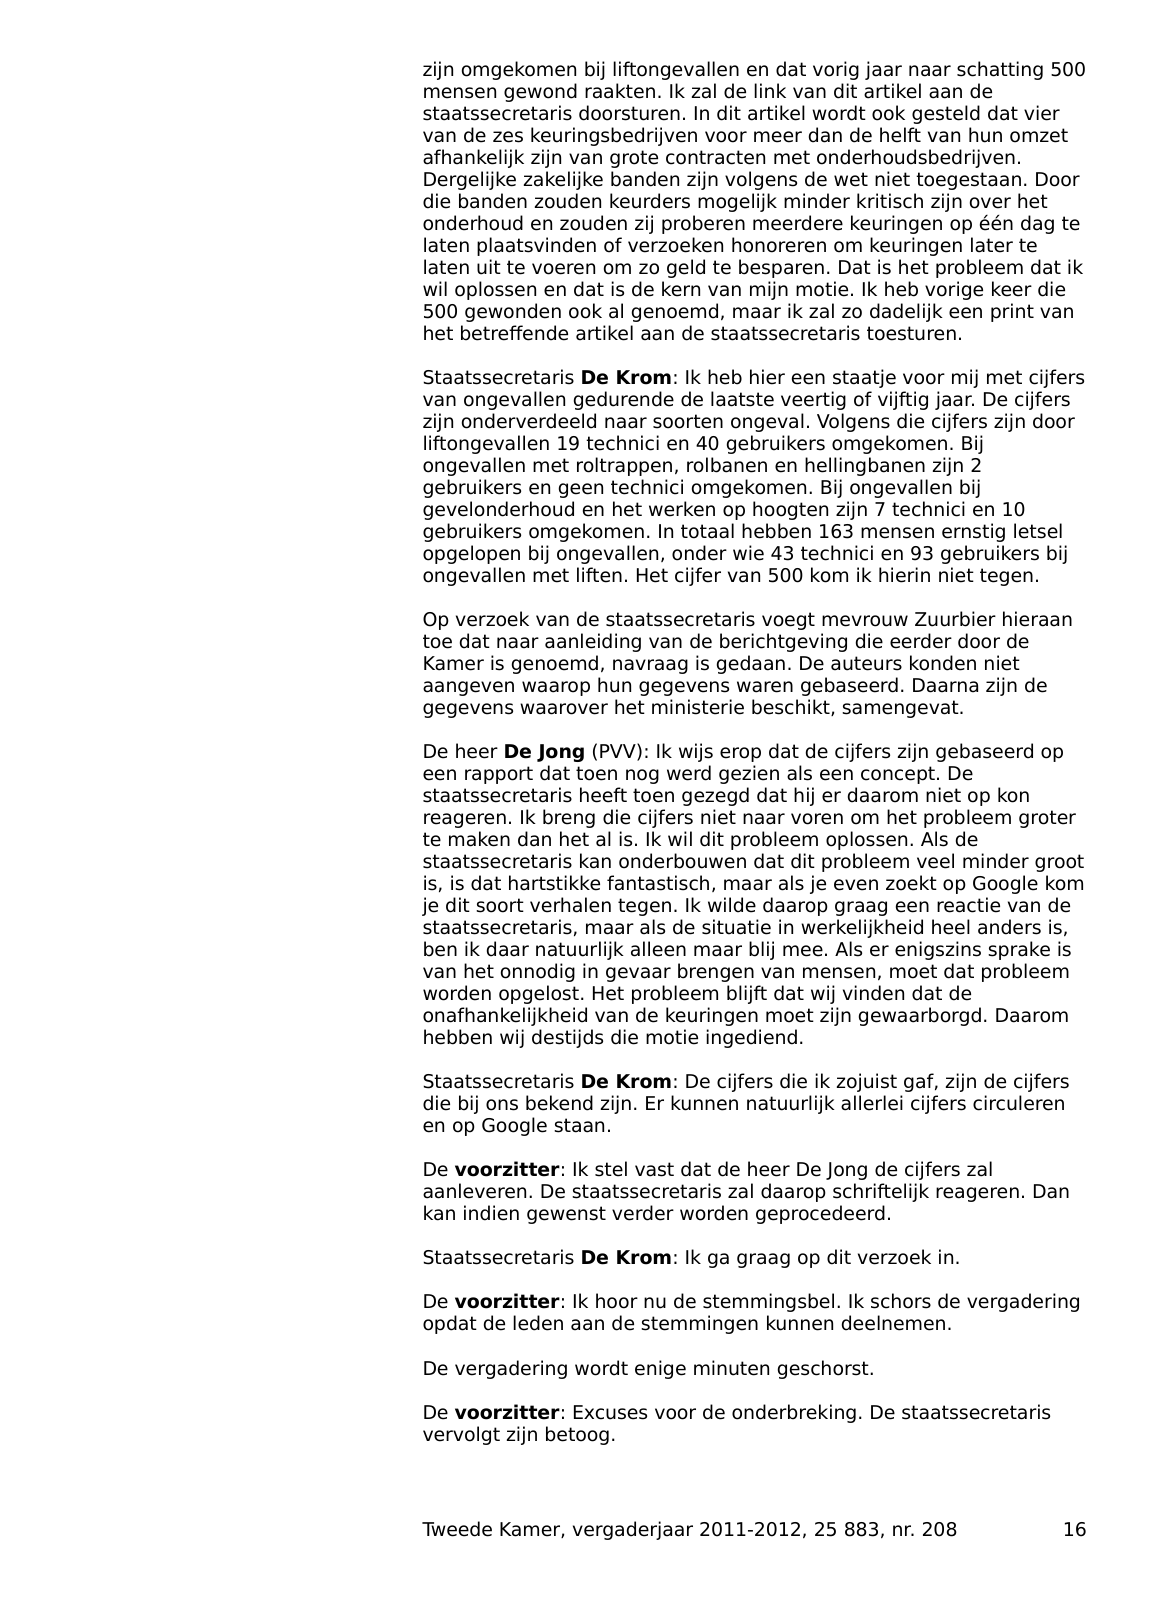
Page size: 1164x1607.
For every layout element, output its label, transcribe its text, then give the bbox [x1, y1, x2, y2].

text De voorzitter: Ik stel vast dat de heer De Jong de cijfers zal aanleveren. De staatssecretaris zal daarop schriftelijk reageren. Dan kan indien gewenst verder worden geprocedeerd. [422, 1159, 1087, 1225]
text De voorzitter: Excuses voor de onderbreking. De staatssecretaris vervolgt zijn betoog. [422, 1402, 1087, 1446]
text De vergadering wordt enige minuten geschorst. [422, 1357, 1087, 1379]
text Staatssecretaris De Krom: De cijfers die ik zojuist gaf, zijn de cijfers die bij ons bekend zijn. Er kunnen natuurlijk allerlei cijfers circuleren en op Google staan. [422, 1071, 1087, 1137]
text Op verzoek van de staatssecretaris voegt mevrouw Zuurbier hieraan toe dat naar aanleiding van de berichtgeving die eerder door de Kamer is genoemd, navraag is gedaan. De auteurs konden niet aangeven waarop hun gegevens waren gebaseerd. Daarna zijn de gegevens waarover het ministerie beschikt, samengevat. [422, 609, 1087, 719]
text De voorzitter: Ik hoor nu de stemmingsbel. Ik schors de vergadering opdat de leden aan de stemmingen kunnen deelnemen. [422, 1291, 1087, 1335]
text zijn omgekomen bij liftongevallen en dat vorig jaar naar schatting 500 mensen gewond raakten. Ik zal de link van dit artikel aan de staatssecretaris doorsturen. In dit artikel wordt ook gesteld dat vier van de zes keuringsbedrijven voor meer dan de helft van hun omzet afhankelijk zijn van grote contracten met onderhoudsbedrijven. Dergelijke zakelijke banden zijn volgens de wet niet toegestaan. Door die banden zouden keurders mogelijk minder kritisch zijn over het onderhoud en zouden zij proberen meerdere keuringen op één dag te laten plaatsvinden of verzoeken honoreren om keuringen later te laten uit te voeren om zo geld te besparen. Dat is het probleem dat ik wil oplossen en dat is de kern van mijn motie. Ik heb vorige keer die 500 gewonden ook al genoemd, maar ik zal zo dadelijk een print van het betreffende artikel aan de staatssecretaris toesturen. [422, 59, 1087, 345]
text Staatssecretaris De Krom: Ik heb hier een staatje voor mij met cijfers van ongevallen gedurende de laatste veertig of vijftig jaar. De cijfers zijn onderverdeeld naar soorten ongeval. Volgens die cijfers zijn door liftongevallen 19 technici en 40 gebruikers omgekomen. Bij ongevallen met roltrappen, rolbanen en hellingbanen zijn 2 gebruikers en geen technici omgekomen. Bij ongevallen bij gevelonderhoud en het werken op hoogten zijn 7 technici en 10 gebruikers omgekomen. In totaal hebben 163 mensen ernstig letsel opgelopen bij ongevallen, onder wie 43 technici en 93 gebruikers bij ongevallen met liften. Het cijfer van 500 kom ik hierin niet tegen. [422, 367, 1087, 587]
text Staatssecretaris De Krom: Ik ga graag op dit verzoek in. [422, 1247, 1087, 1269]
text De heer De Jong (PVV): Ik wijs erop dat de cijfers zijn gebaseerd op een rapport dat toen nog werd gezien als een concept. De staatssecretaris heeft toen gezegd dat hij er daarom niet op kon reageren. Ik breng die cijfers niet naar voren om het probleem groter te maken dan het al is. Ik wil dit probleem oplossen. Als de staatssecretaris kan onderbouwen dat dit probleem veel minder groot is, is dat hartstikke fantastisch, maar als je even zoekt op Google kom je dit soort verhalen tegen. Ik wilde daarop graag een reactie van de staatssecretaris, maar als de situatie in werkelijkheid heel anders is, ben ik daar natuurlijk alleen maar blij mee. Als er enigszins sprake is van het onnodig in gevaar brengen van mensen, moet dat probleem worden opgelost. Het probleem blijft dat wij vinden dat de onafhankelijkheid van de keuringen moet zijn gewaarborgd. Daarom hebben wij destijds die motie ingediend. [422, 741, 1087, 1049]
